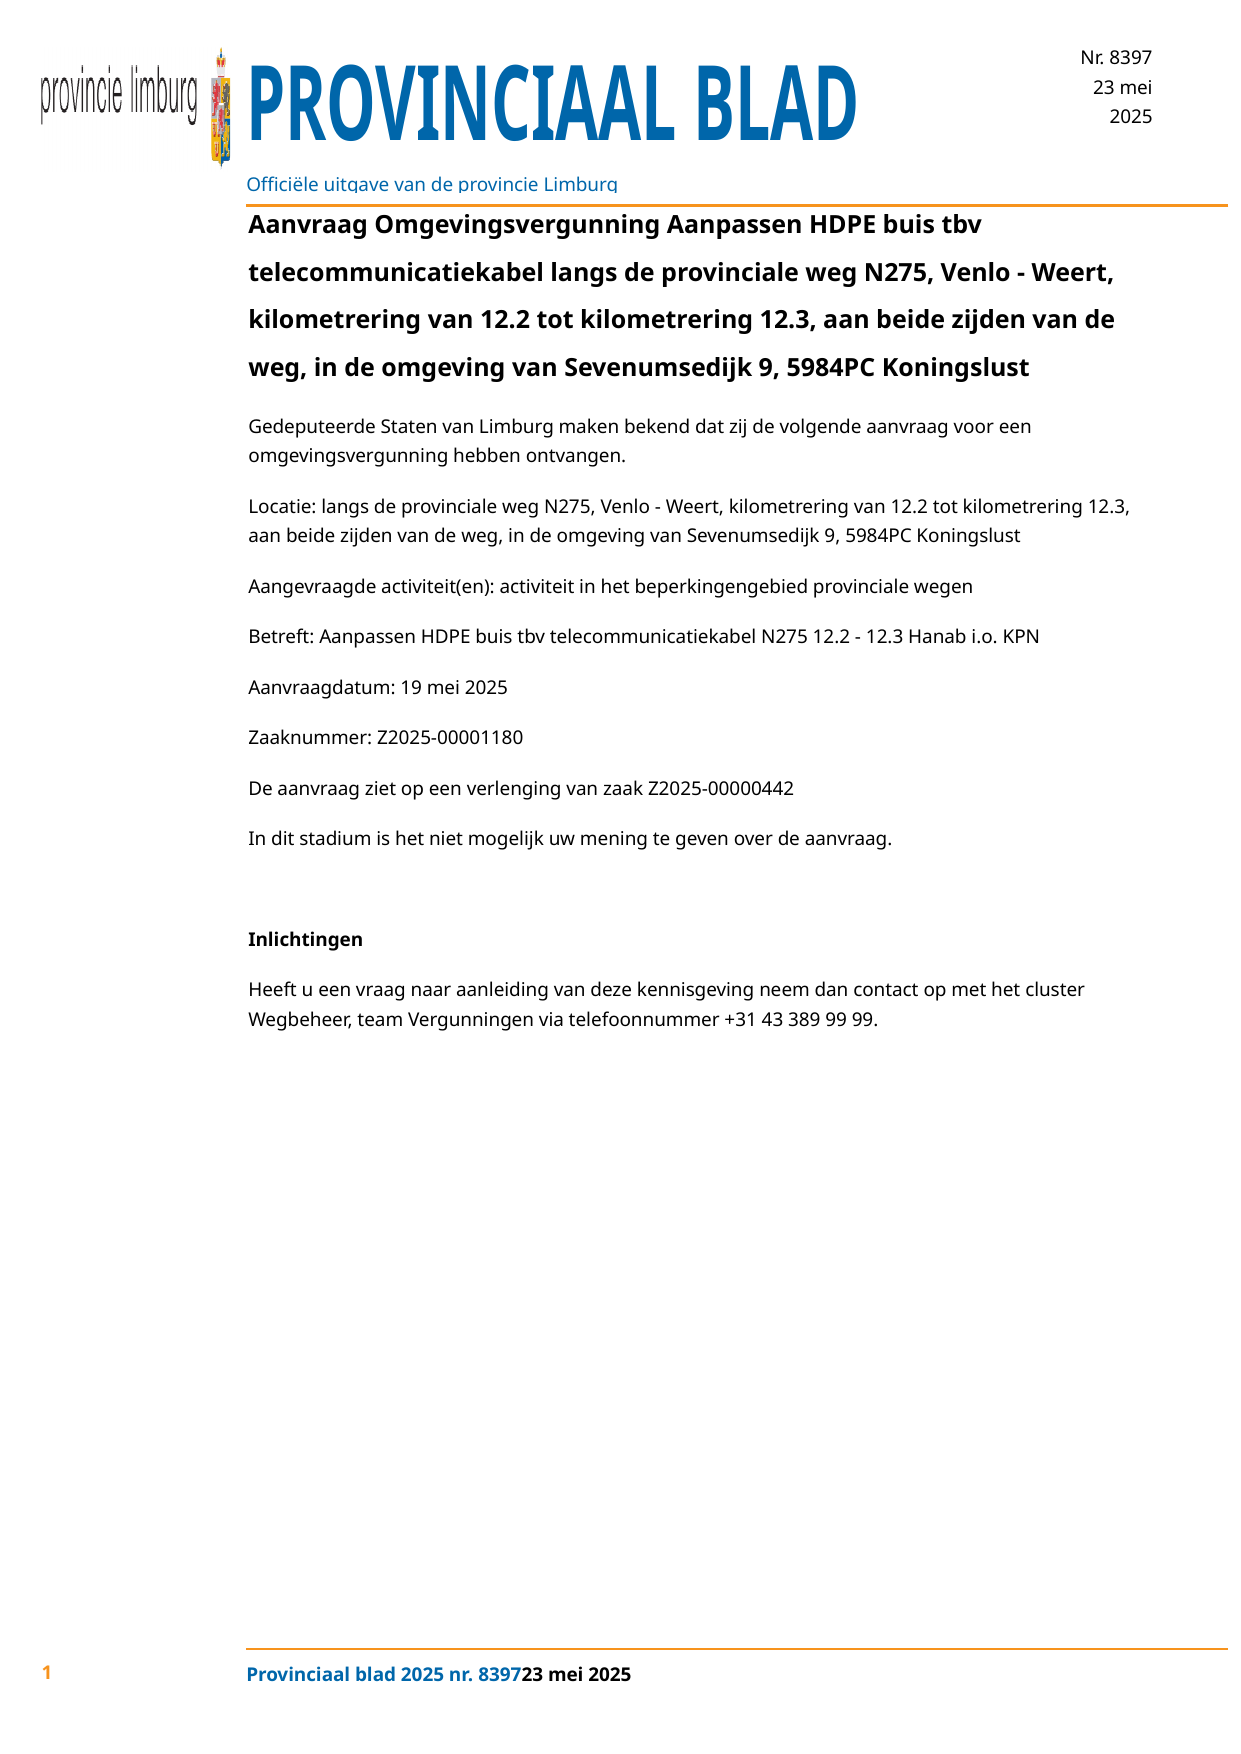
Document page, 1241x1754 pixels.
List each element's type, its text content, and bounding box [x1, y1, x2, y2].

text Locatie: langs de provinciale weg N275, Venlo - Weert, kilometrering van 12.2 tot kilometrering 12.3, aan beide zijden van de weg, in de omgeving van Sevenumsedijk 9, 5984PC Koningslust [248, 493, 1152, 548]
text Gedeputeerde Staten van Limburg maken bekend dat zij de volgende aanvraag voor een omgevingsvergunning hebben ontvangen. [248, 413, 1152, 468]
text Betreft: Aanpassen HDPE buis tbv telecommunicatiekabel N275 12.2 - 12.3 Hanab i.o. KPN [248, 623, 1152, 649]
text Inlichtingen [248, 926, 1152, 952]
text Aangevraagde activiteit(en): activiteit in het beperkingengebied provinciale wegen [248, 573, 1152, 599]
picture [41, 47, 231, 172]
text Zaaknummer: Z2025-00001180 [248, 724, 1152, 750]
text Aanvraag Omgevingsvergunning Aanpassen HDPE buis tbv telecommunicatiekabel langs de provinciale weg N275, Venlo - Weert, kilometrering van 12.2 tot kilometrering 12.3, aan beide zijden van de weg, in de omgeving van Sevenumsedijk 9, 5984PC Koningslust [248, 207, 1152, 384]
text Aanvraagdatum: 19 mei 2025 [248, 674, 1152, 700]
text Heeft u een vraag naar aanleiding van deze kennisgeving neem dan contact op met het cluster Wegbeheer, team Vergunningen via telefoonnummer +31 43 389 99 99. [248, 976, 1152, 1032]
text De aanvraag ziet op een verlenging van zaak Z2025-00000442 [248, 775, 1152, 801]
text In dit stadium is het niet mogelijk uw mening te geven over de aanvraag. [248, 825, 1152, 851]
